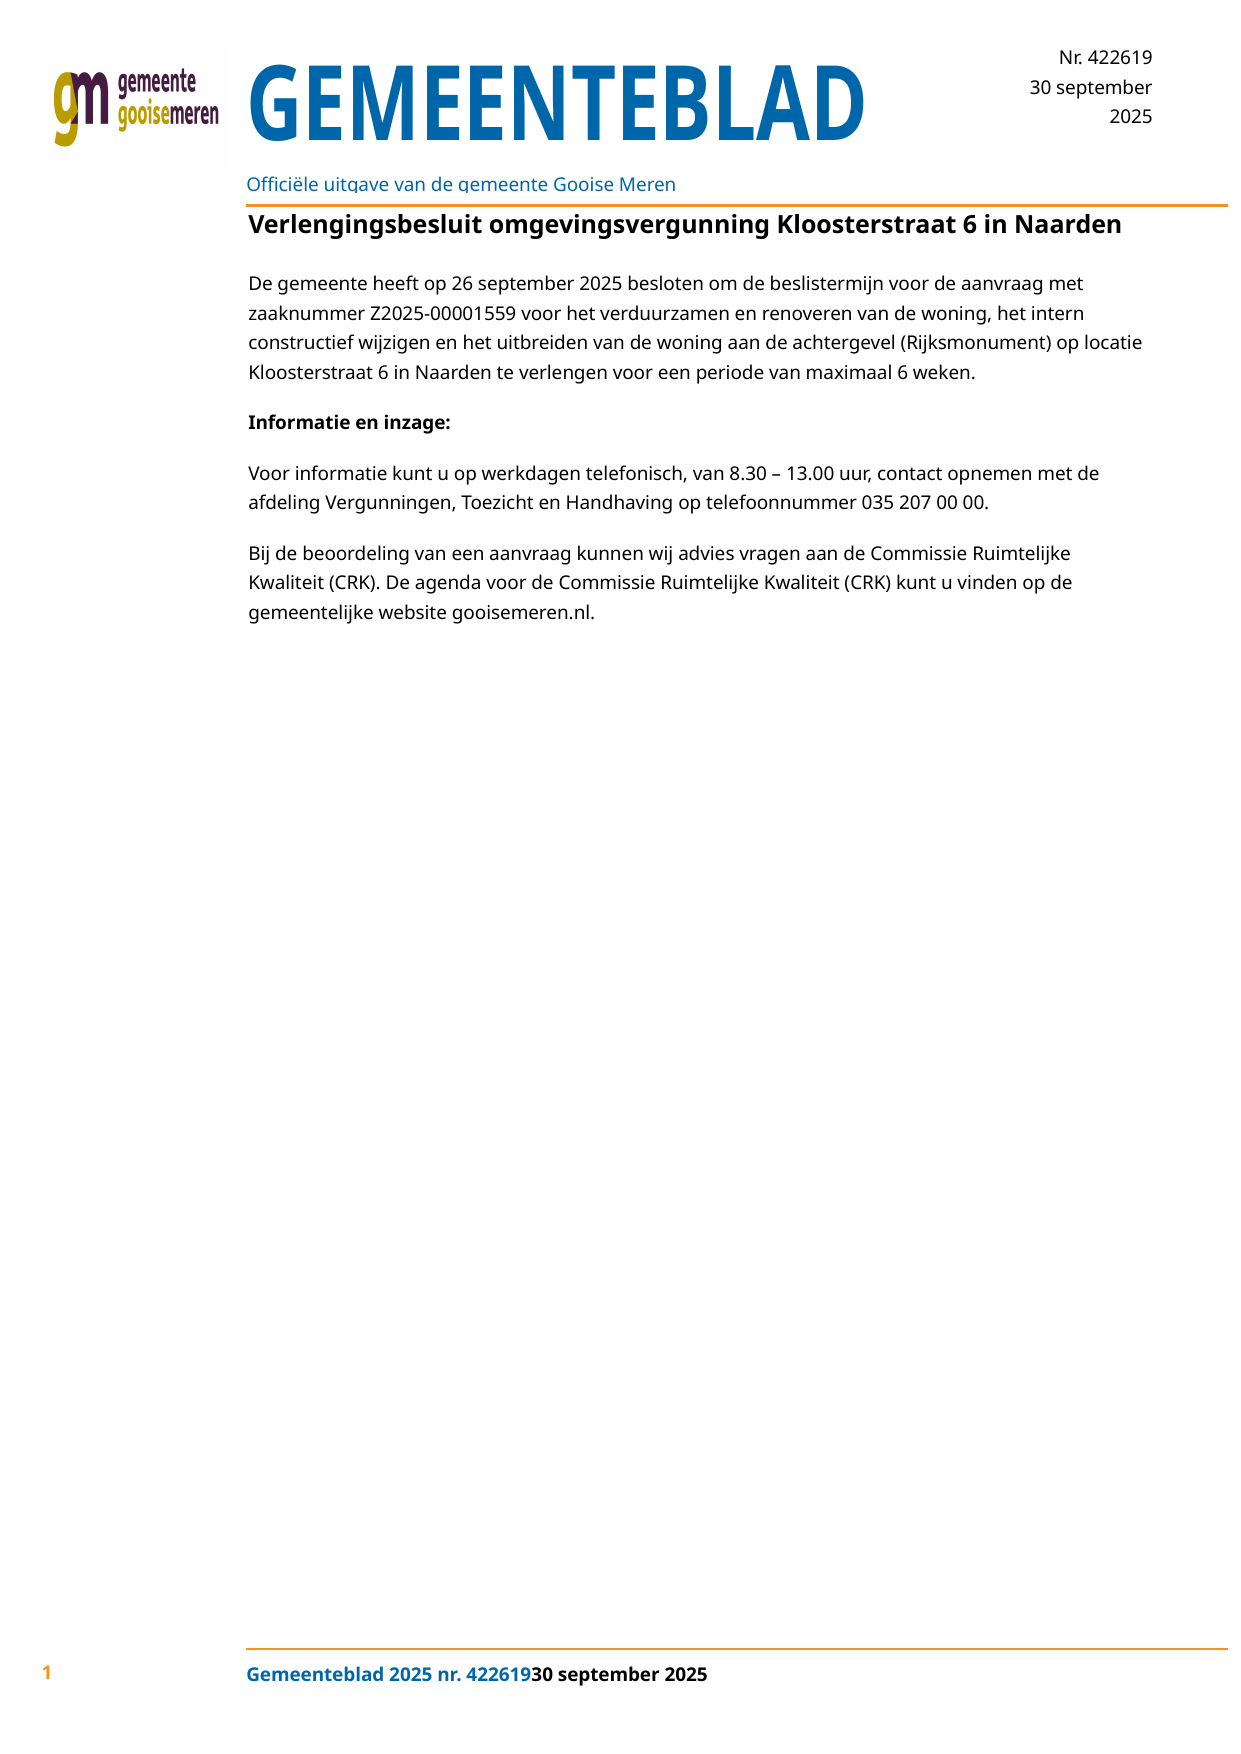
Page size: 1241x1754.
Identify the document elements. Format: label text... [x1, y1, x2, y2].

text De gemeente heeft op 26 september 2025 besloten om de beslistermijn voor de aanvraag met zaaknummer Z2025-00001559 voor het verduurzamen en renoveren van de woning, het intern constructief wijzigen en het uitbreiden van de woning aan de achtergevel (Rijksmonument) op locatie Kloosterstraat 6 in Naarden te verlengen voor een periode van maximaal 6 weken. [248, 270, 1152, 385]
text Bij de beoordeling van een aanvraag kunnen wij advies vragen aan de Commissie Ruimtelijke Kwaliteit (CRK). De agenda voor de Commissie Ruimtelijke Kwaliteit (CRK) kunt u vinden op de gemeentelijke website gooisemeren.nl. [248, 540, 1152, 625]
text Voor informatie kunt u op werkdagen telefonisch, van 8.30 – 13.00 uur, contact opnemen met de afdeling Vergunningen, Toezicht en Handhaving op telefoonnummer 035 207 00 00. [248, 460, 1152, 515]
text Verlengingsbesluit omgevingsvergunning Kloosterstraat 6 in Naarden [248, 207, 1152, 241]
text Informatie en inzage: [248, 409, 1152, 435]
picture [41, 47, 231, 172]
